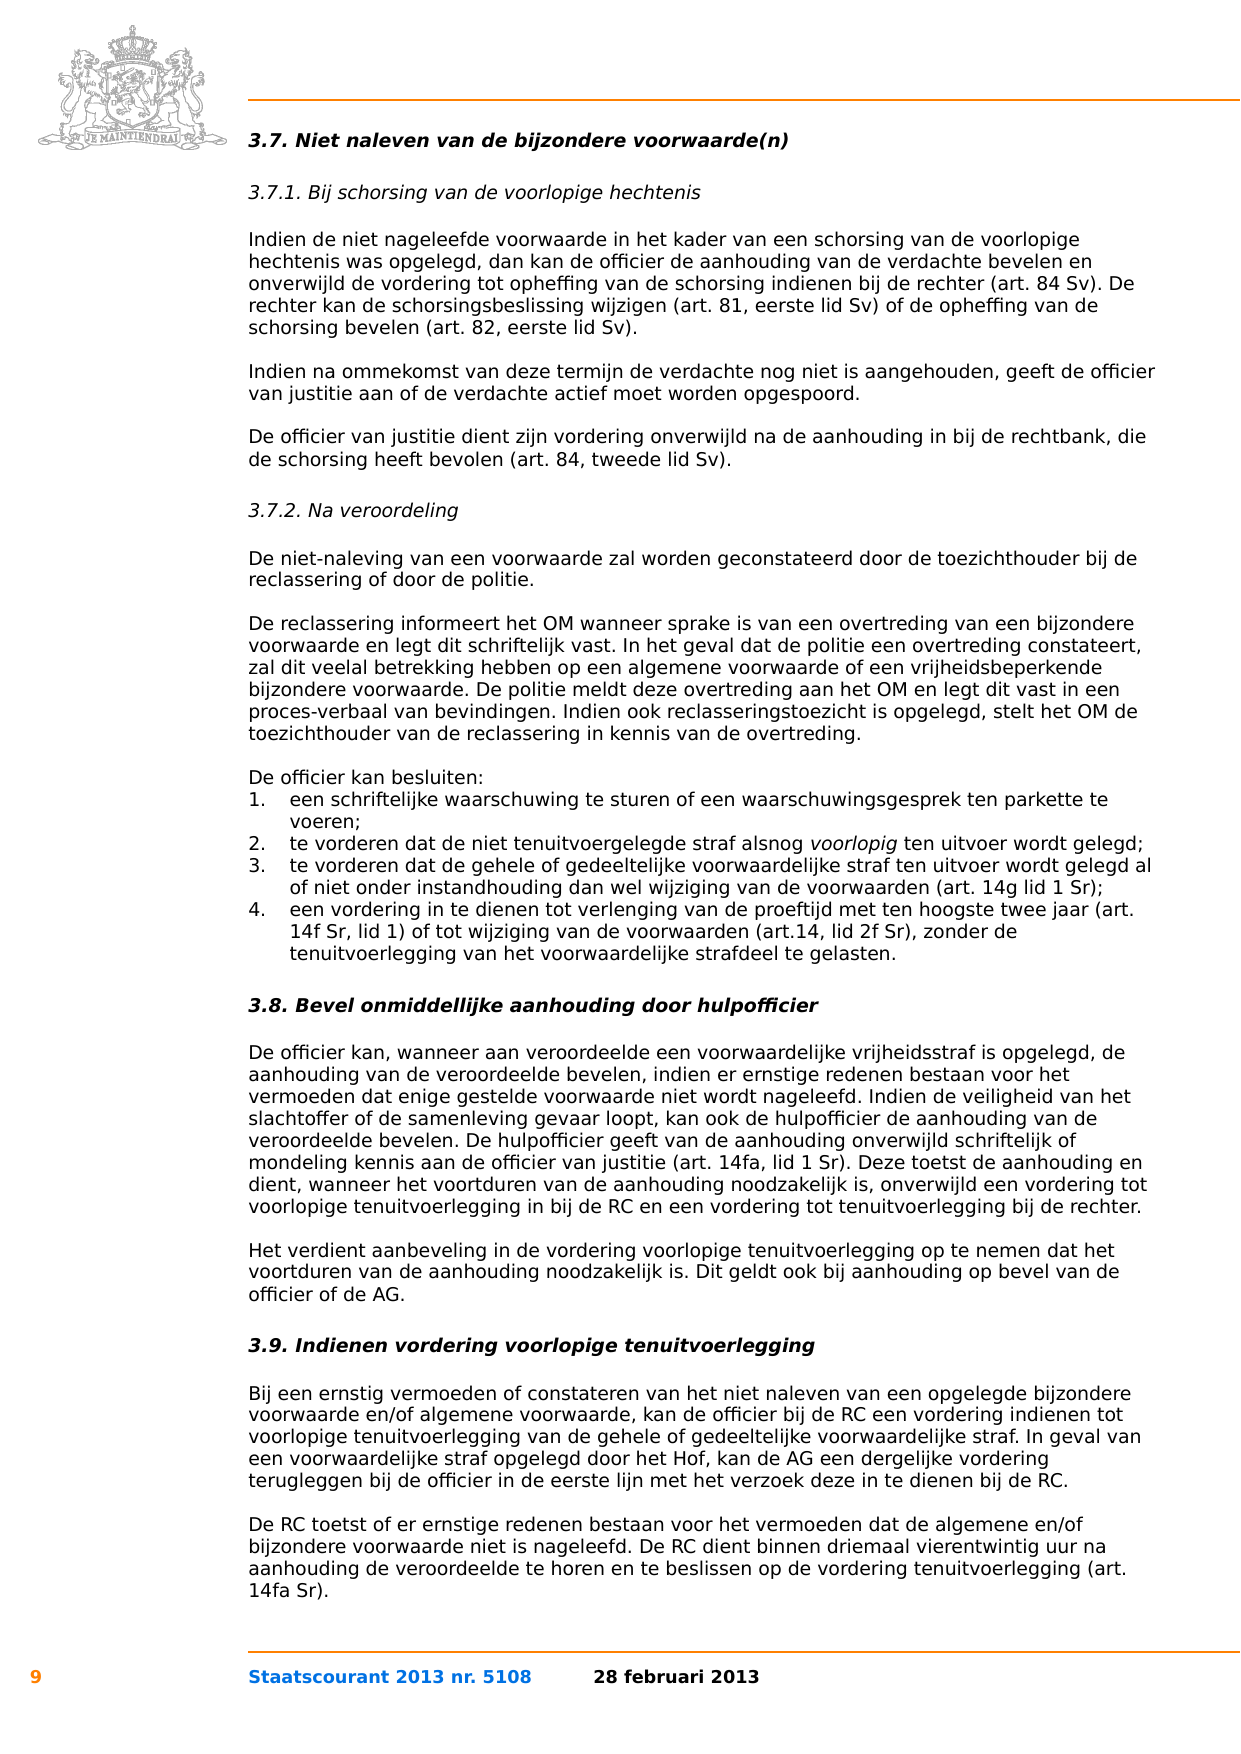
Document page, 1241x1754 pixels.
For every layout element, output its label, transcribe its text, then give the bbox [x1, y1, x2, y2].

text De niet-naleving van een voorwaarde zal worden geconstateerd door de toezichthouder bij de reclassering of door de politie. [248, 547, 1163, 591]
text Bij een ernstig vermoeden of constateren van het niet naleven van een opgelegde bijzondere voorwaarde en/of algemene voorwaarde, kan de officier bij de RC een vordering indienen tot voorlopige tenuitvoerlegging van de gehele of gedeeltelijke voorwaardelijke straf. In geval van een voorwaardelijke straf opgelegd door het Hof, kan de AG een dergelijke vordering terugleggen bij de officier in de eerste lijn met het verzoek deze in te dienen bij de RC. [248, 1382, 1163, 1492]
text De officier van justitie dient zijn vordering onverwijld na de aanhouding in bij de rechtbank, die de schorsing heeft bevolen (art. 84, tweede lid Sv). [248, 426, 1163, 470]
text Het verdient aanbeveling in de vordering voorlopige tenuitvoerlegging op te nemen dat het voortduren van de aanhouding noodzakelijk is. Dit geldt ook bij aanhouding op bevel van de officier of de AG. [248, 1239, 1163, 1305]
subtitle 3.7.1. Bij schorsing van de voorlopige hechtenis [248, 182, 1163, 204]
text 3. te vorderen dat de gehele of gedeeltelijke voorwaardelijke straf ten uitvoer wordt gelegd al of niet onder instandhouding dan wel wijziging van de voorwaarden (art. 14g lid 1 Sr); [248, 855, 1163, 899]
text 2. te vorderen dat de niet tenuitvoergelegde straf alsnog voorlopig ten uitvoer wordt gelegd; [248, 833, 1163, 855]
text De reclassering informeert het OM wanneer sprake is van een overtreding van een bijzondere voorwaarde en legt dit schriftelijk vast. In het geval dat de politie een overtreding constateert, zal dit veelal betrekking hebben op een algemene voorwaarde of een vrijheidsbeperkende bijzondere voorwaarde. De politie meldt deze overtreding aan het OM en legt dit vast in een proces-verbaal van bevindingen. Indien ook reclasseringstoezicht is opgelegd, stelt het OM de toezichthouder van de reclassering in kennis van de overtreding. [248, 613, 1163, 745]
text De officier kan besluiten: [248, 767, 1163, 789]
text 1. een schriftelijke waarschuwing te sturen of een waarschuwingsgesprek ten parkette te voeren; [248, 789, 1163, 833]
text De RC toetst of er ernstige redenen bestaan voor het vermoeden dat de algemene en/of bijzondere voorwaarde niet is nageleefd. De RC dient binnen driemaal vierentwintig uur na aanhouding de veroordeelde te horen en te beslissen op de vordering tenuitvoerlegging (art. 14fa Sr). [248, 1514, 1163, 1602]
subtitle 3.9. Indienen vordering voorlopige tenuitvoerlegging [248, 1335, 1163, 1357]
text Indien de niet nageleefde voorwaarde in het kader van een schorsing van de voorlopige hechtenis was opgelegd, dan kan de officier de aanhouding van de verdachte bevelen en onverwijld de vordering tot opheffing van de schorsing indienen bij de rechter (art. 84 Sv). De rechter kan de schorsingsbeslissing wijzigen (art. 81, eerste lid Sv) of de opheffing van de schorsing bevelen (art. 82, eerste lid Sv). [248, 229, 1163, 339]
picture [38, 25, 227, 150]
subtitle 3.8. Bevel onmiddellijke aanhouding door hulpofficier [248, 995, 1163, 1017]
text Indien na ommekomst van deze termijn de verdachte nog niet is aangehouden, geeft de officier van justitie aan of de verdachte actief moet worden opgespoord. [248, 361, 1163, 404]
text 4. een vordering in te dienen tot verlenging van de proeftijd met ten hoogste twee jaar (art. 14f Sr, lid 1) of tot wijziging van de voorwaarden (art.14, lid 2f Sr), zonder de tenuitvoerlegging van het voorwaardelijke strafdeel te gelasten. [248, 899, 1163, 965]
text De officier kan, wanneer aan veroordeelde een voorwaardelijke vrijheidsstraf is opgelegd, de aanhouding van de veroordeelde bevelen, indien er ernstige redenen bestaan voor het vermoeden dat enige gestelde voorwaarde niet wordt nageleefd. Indien de veiligheid van het slachtoffer of de samenleving gevaar loopt, kan ook de hulpofficier de aanhouding van de veroordeelde bevelen. De hulpofficier geeft van de aanhouding onverwijld schriftelijk of mondeling kennis aan de officier van justitie (art. 14fa, lid 1 Sr). Deze toetst de aanhouding en dient, wanneer het voortduren van de aanhouding noodzakelijk is, onverwijld een vordering tot voorlopige tenuitvoerlegging in bij de RC en een vordering tot tenuitvoerlegging bij de rechter. [248, 1042, 1163, 1218]
subtitle 3.7. Niet naleven van de bijzondere voorwaarde(n) [248, 130, 1163, 152]
subtitle 3.7.2. Na veroordeling [248, 500, 1163, 522]
